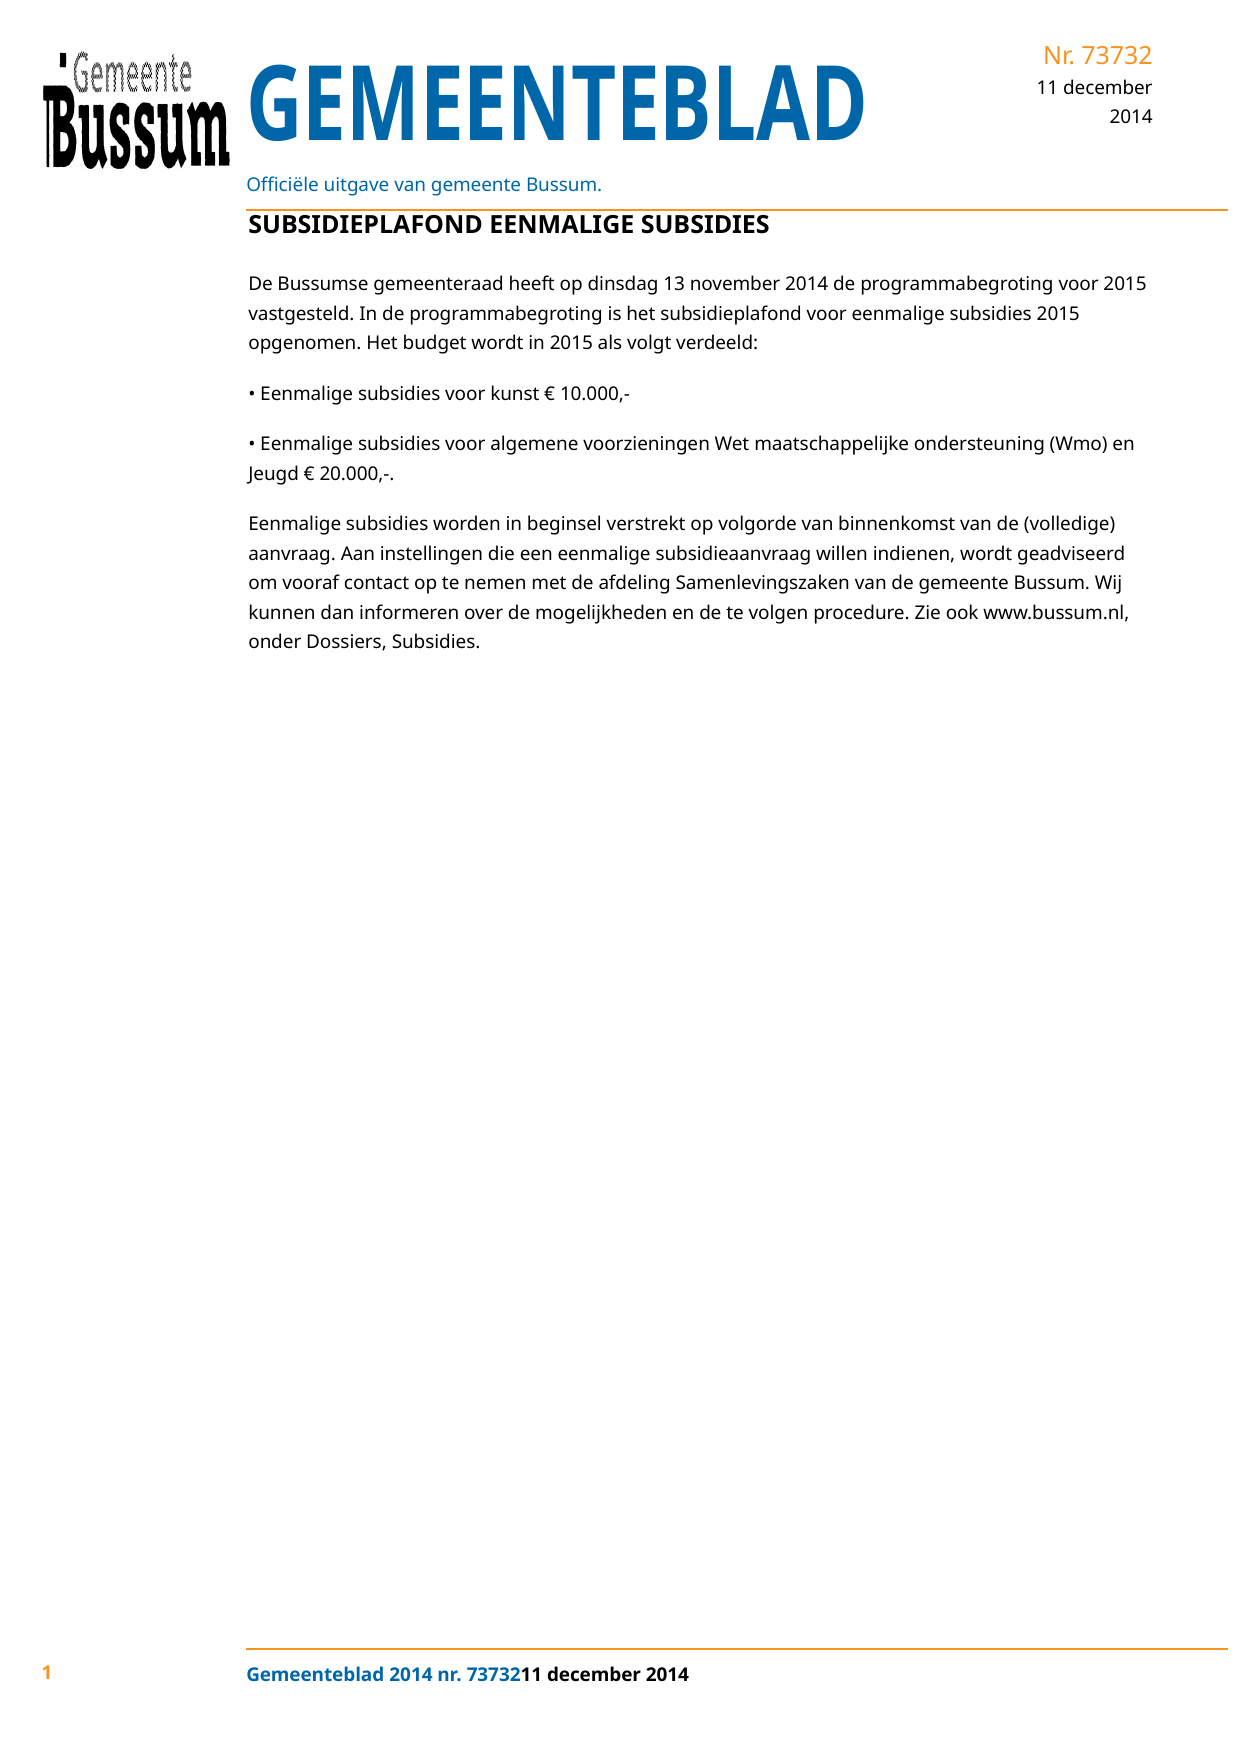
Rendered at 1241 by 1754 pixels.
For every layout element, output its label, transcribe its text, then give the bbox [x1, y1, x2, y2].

text De Bussumse gemeenteraad heeft op dinsdag 13 november 2014 de programmabegroting voor 2015 vastgesteld. In de programmabegroting is het subsidieplafond voor eenmalige subsidies 2015 opgenomen. Het budget wordt in 2015 als volgt verdeeld: [248, 270, 1152, 355]
text • Eenmalige subsidies voor kunst € 10.000,- [248, 380, 1152, 406]
picture [41, 47, 231, 172]
text • Eenmalige subsidies voor algemene voorzieningen Wet maatschappelijke ondersteuning (Wmo) en Jeugd € 20.000,-. [248, 430, 1152, 486]
text SUBSIDIEPLAFOND EENMALIGE SUBSIDIES [248, 211, 1152, 241]
text Eenmalige subsidies worden in beginsel verstrekt op volgorde van binnenkomst van de (volledige) aanvraag. Aan instellingen die een eenmalige subsidieaanvraag willen indienen, wordt geadviseerd om vooraf contact op te nemen met de afdeling Samenlevingszaken van de gemeente Bussum. Wij kunnen dan informeren over de mogelijkheden en de te volgen procedure. Zie ook www.bussum.nl, onder Dossiers, Subsidies. [248, 510, 1152, 654]
